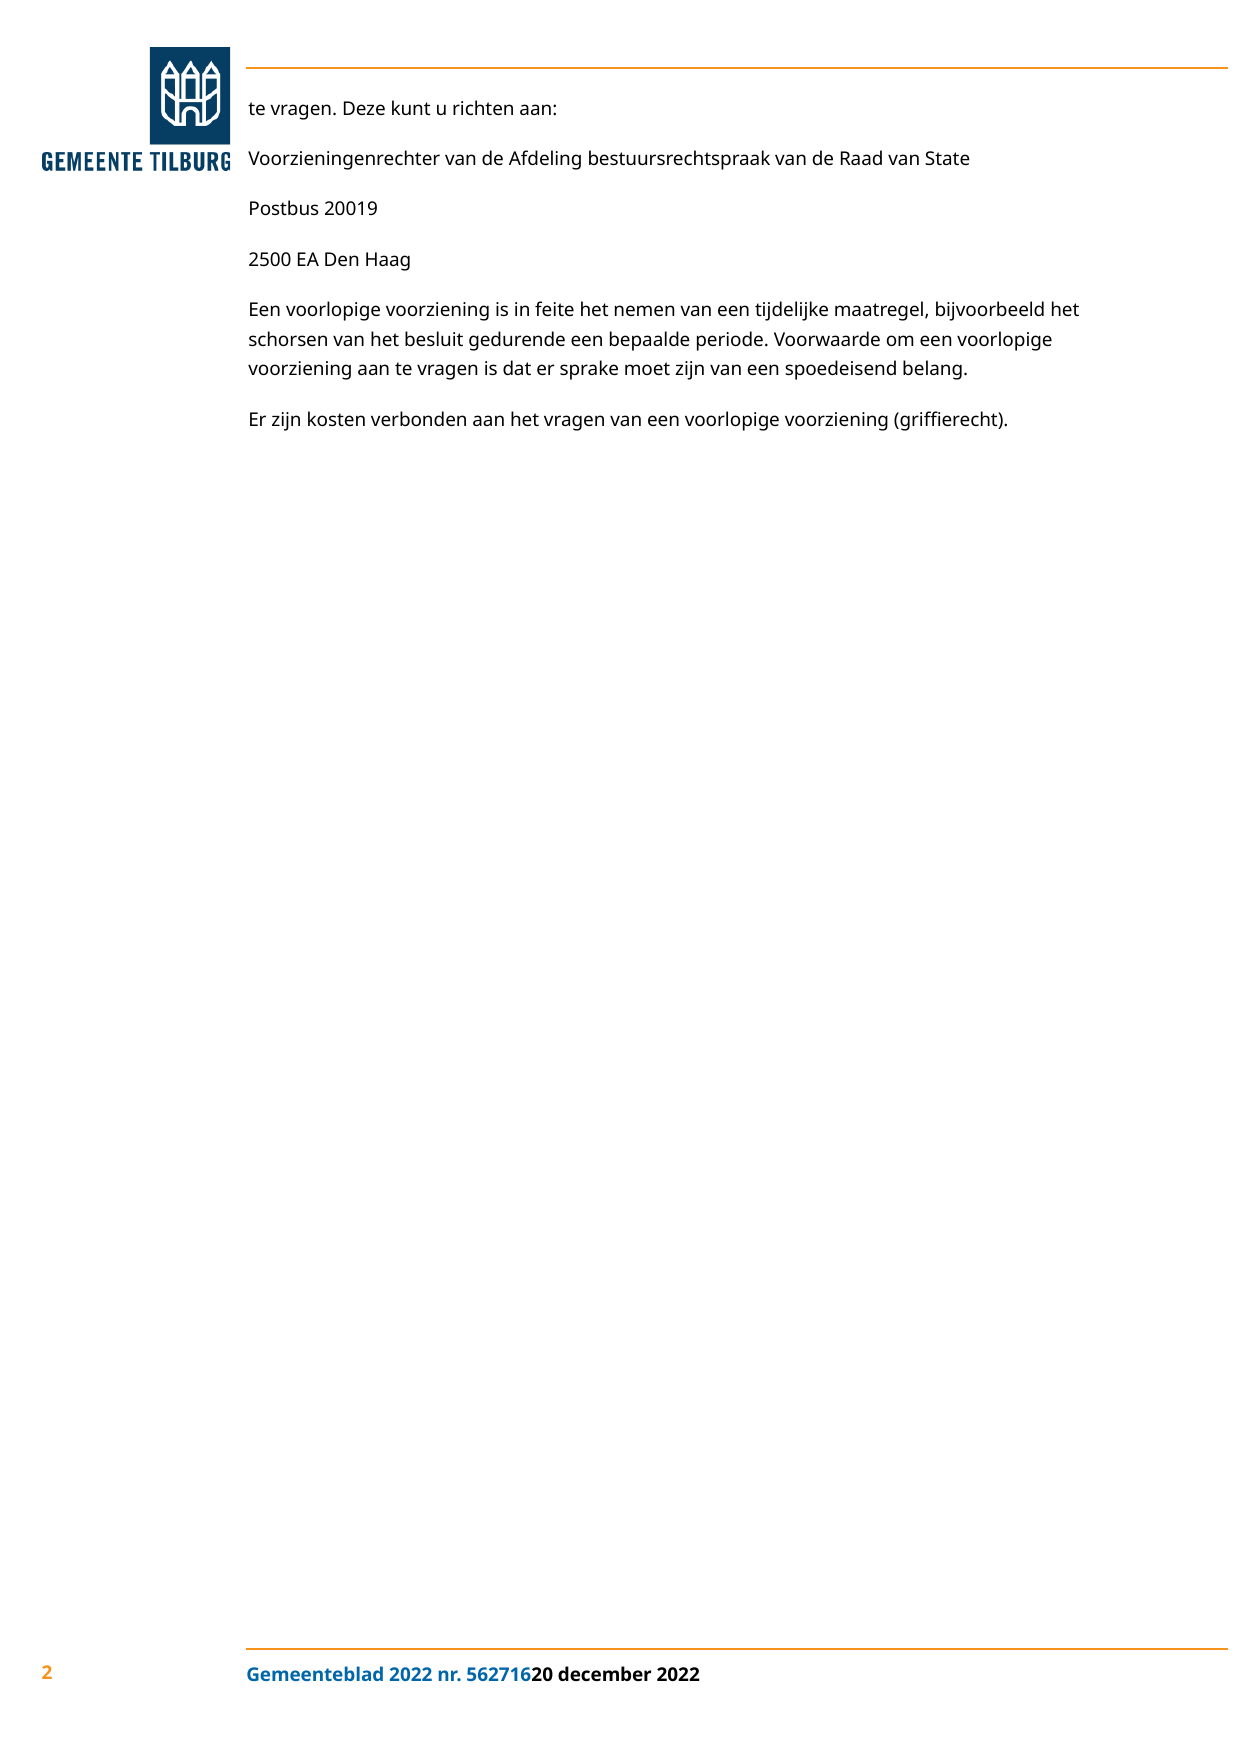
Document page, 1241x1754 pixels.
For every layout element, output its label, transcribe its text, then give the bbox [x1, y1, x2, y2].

text Voorzieningenrechter van de Afdeling bestuursrechtspraak van de Raad van State [248, 145, 1152, 171]
text te vragen. Deze kunt u richten aan: [248, 95, 1152, 121]
text Er zijn kosten verbonden aan het vragen van een voorlopige voorziening (griffierecht). [248, 406, 1152, 432]
picture [41, 47, 231, 172]
text Postbus 20019 [248, 196, 1152, 221]
text 2500 EA Den Haag [248, 246, 1152, 272]
text Een voorlopige voorziening is in feite het nemen van een tijdelijke maatregel, bijvoorbeeld het schorsen van het besluit gedurende een bepaalde periode. Voorwaarde om een voorlopige voorziening aan te vragen is dat er sprake moet zijn van een spoedeisend belang. [248, 296, 1152, 381]
